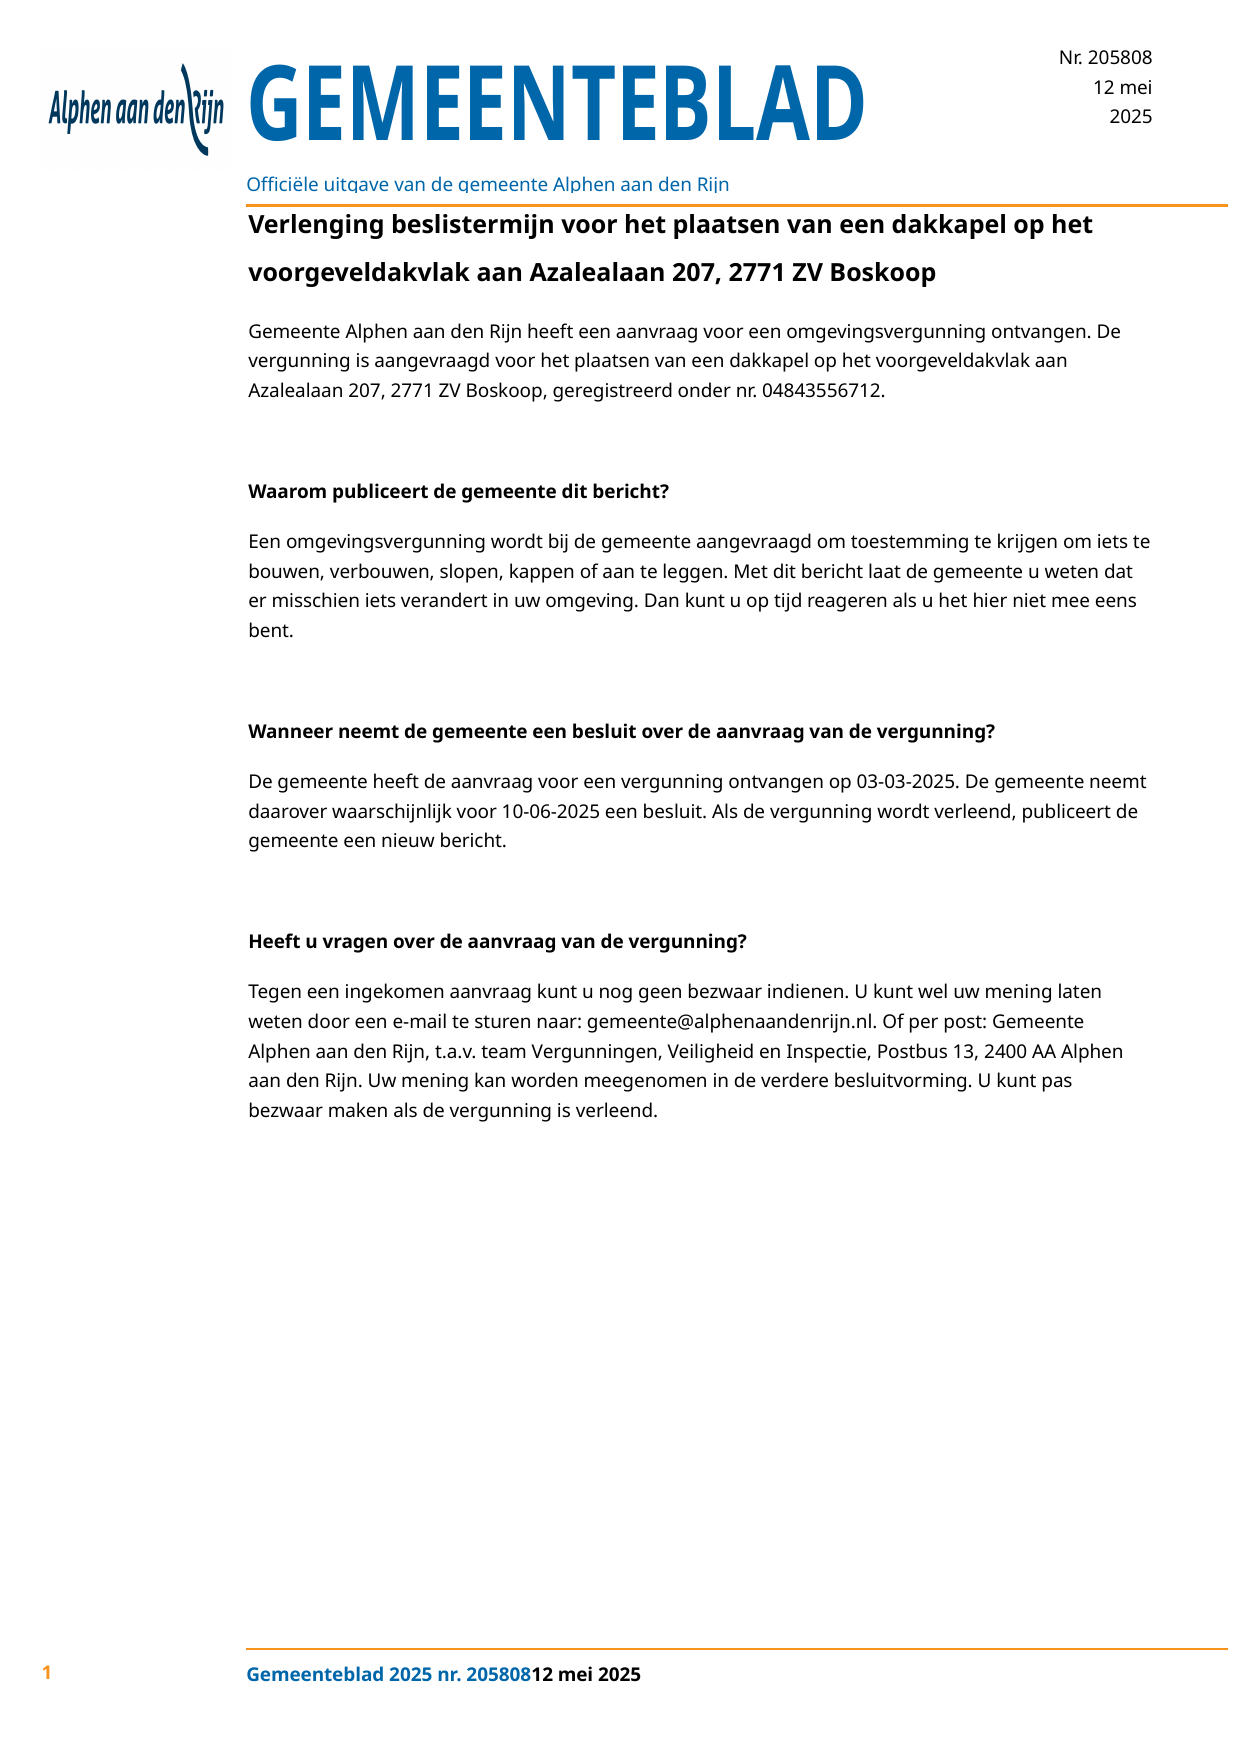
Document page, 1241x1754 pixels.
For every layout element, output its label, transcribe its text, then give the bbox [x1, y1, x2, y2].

picture [41, 47, 231, 172]
text Verlenging beslistermijn voor het plaatsen van een dakkapel op het voorgeveldakvlak aan Azalealaan 207, 2771 ZV Boskoop [248, 207, 1152, 288]
text Heeft u vragen over de aanvraag van de vergunning? [248, 928, 1152, 954]
text Waarom publiceert de gemeente dit bericht? [248, 478, 1152, 504]
text Een omgevingsvergunning wordt bij de gemeente aangevraagd om toestemming te krijgen om iets te bouwen, verbouwen, slopen, kappen of aan te leggen. Met dit bericht laat de gemeente u weten dat er misschien iets verandert in uw omgeving. Dan kunt u op tijd reageren als u het hier niet mee eens bent. [248, 528, 1152, 643]
text Wanneer neemt de gemeente een besluit over de aanvraag van de vergunning? [248, 718, 1152, 744]
text De gemeente heeft de aanvraag voor een vergunning ontvangen op 03-03-2025. De gemeente neemt daarover waarschijnlijk voor 10-06-2025 een besluit. Als de vergunning wordt verleend, publiceert de gemeente een nieuw bericht. [248, 768, 1152, 853]
text Gemeente Alphen aan den Rijn heeft een aanvraag voor een omgevingsvergunning ontvangen. De vergunning is aangevraagd voor het plaatsen van een dakkapel op het voorgeveldakvlak aan Azalealaan 207, 2771 ZV Boskoop, geregistreerd onder nr. 04843556712. [248, 318, 1152, 403]
text Tegen een ingekomen aanvraag kunt u nog geen bezwaar indienen. U kunt wel uw mening laten weten door een e-mail te sturen naar: gemeente@alphenaandenrijn.nl. Of per post: Gemeente Alphen aan den Rijn, t.a.v. team Vergunningen, Veiligheid en Inspectie, Postbus 13, 2400 AA Alphen aan den Rijn. Uw mening kan worden meegenomen in de verdere besluitvorming. U kunt pas bezwaar maken als de vergunning is verleend. [248, 979, 1152, 1123]
